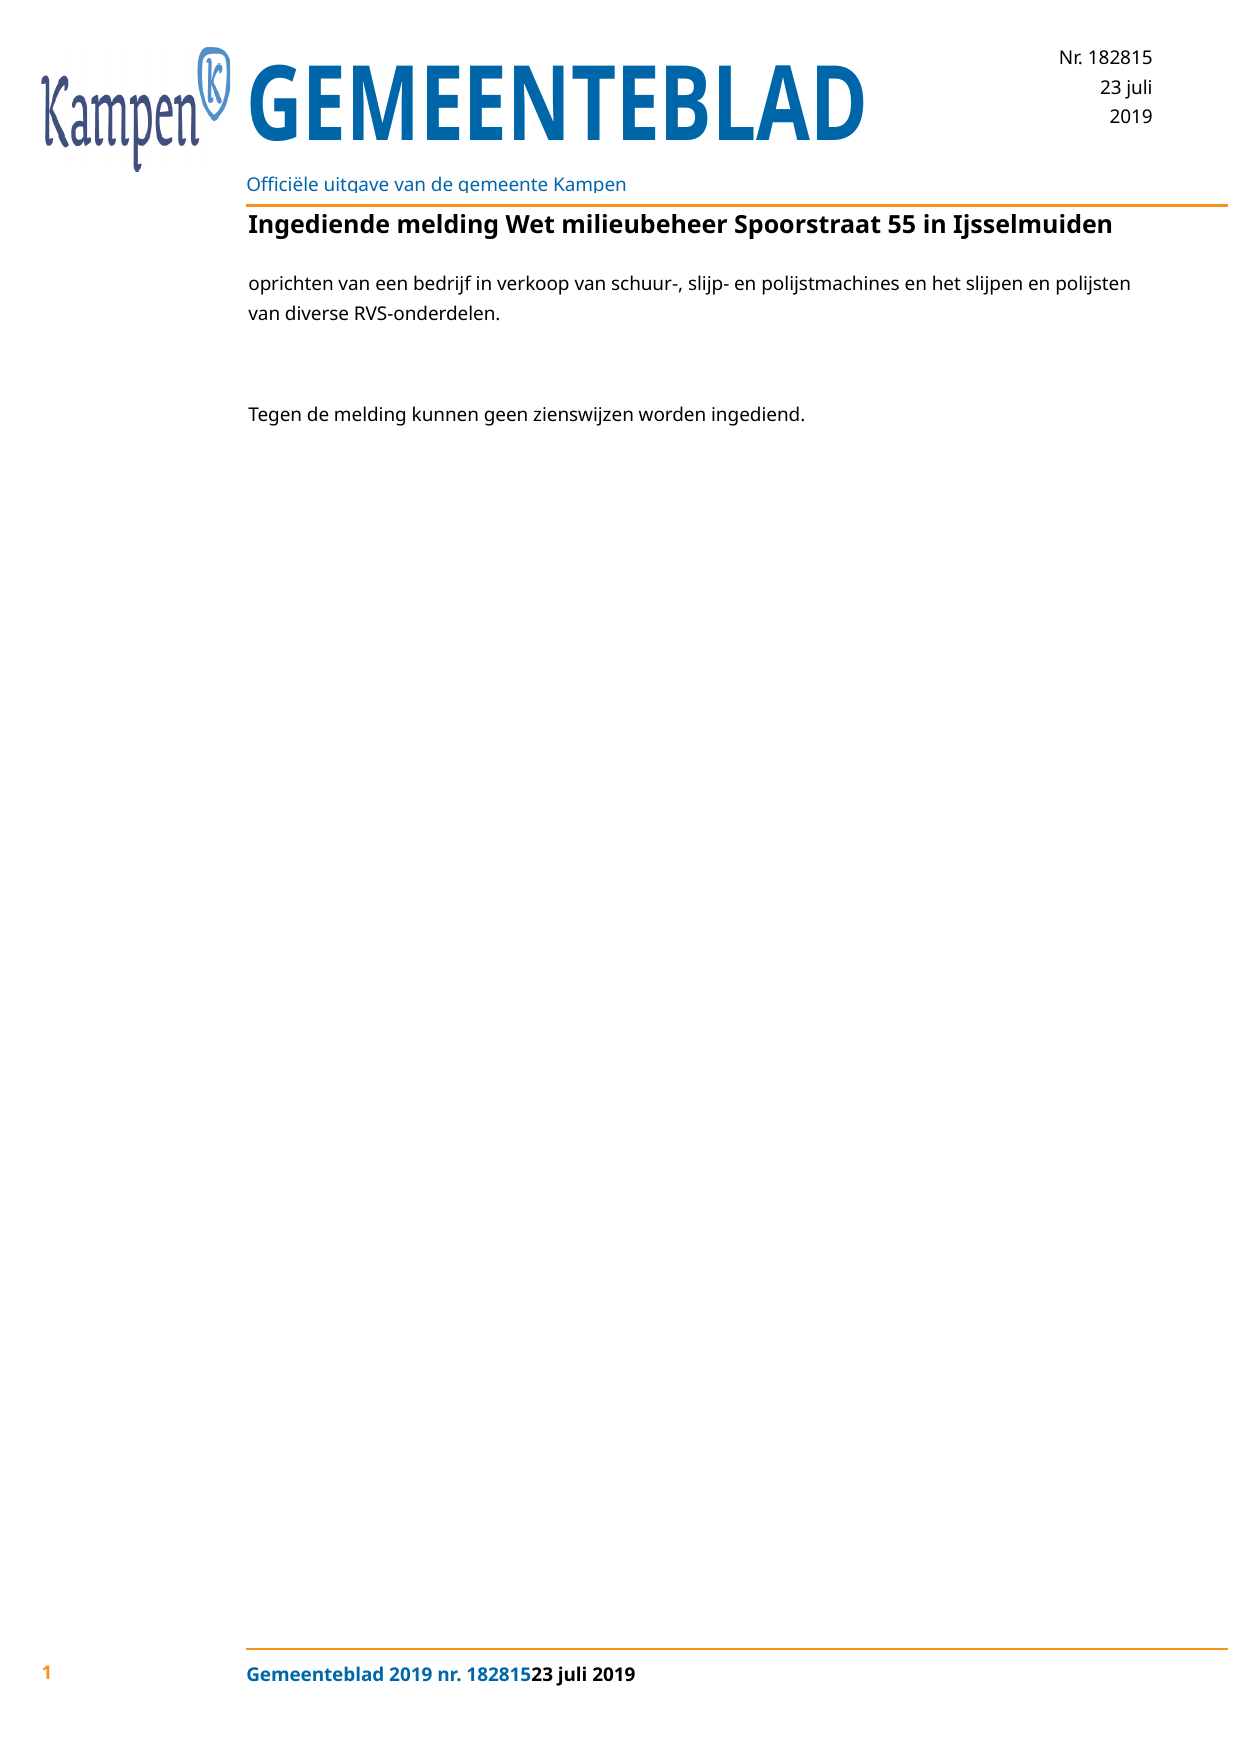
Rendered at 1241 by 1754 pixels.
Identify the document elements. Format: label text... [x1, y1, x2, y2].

text Ingediende melding Wet milieubeheer Spoorstraat 55 in Ijsselmuiden [248, 207, 1152, 241]
picture [41, 47, 231, 172]
text oprichten van een bedrijf in verkoop van schuur-, slijp- en polijstmachines en het slijpen en polijsten van diverse RVS-onderdelen. [248, 270, 1152, 326]
text Tegen de melding kunnen geen zienswijzen worden ingediend. [248, 401, 1152, 426]
